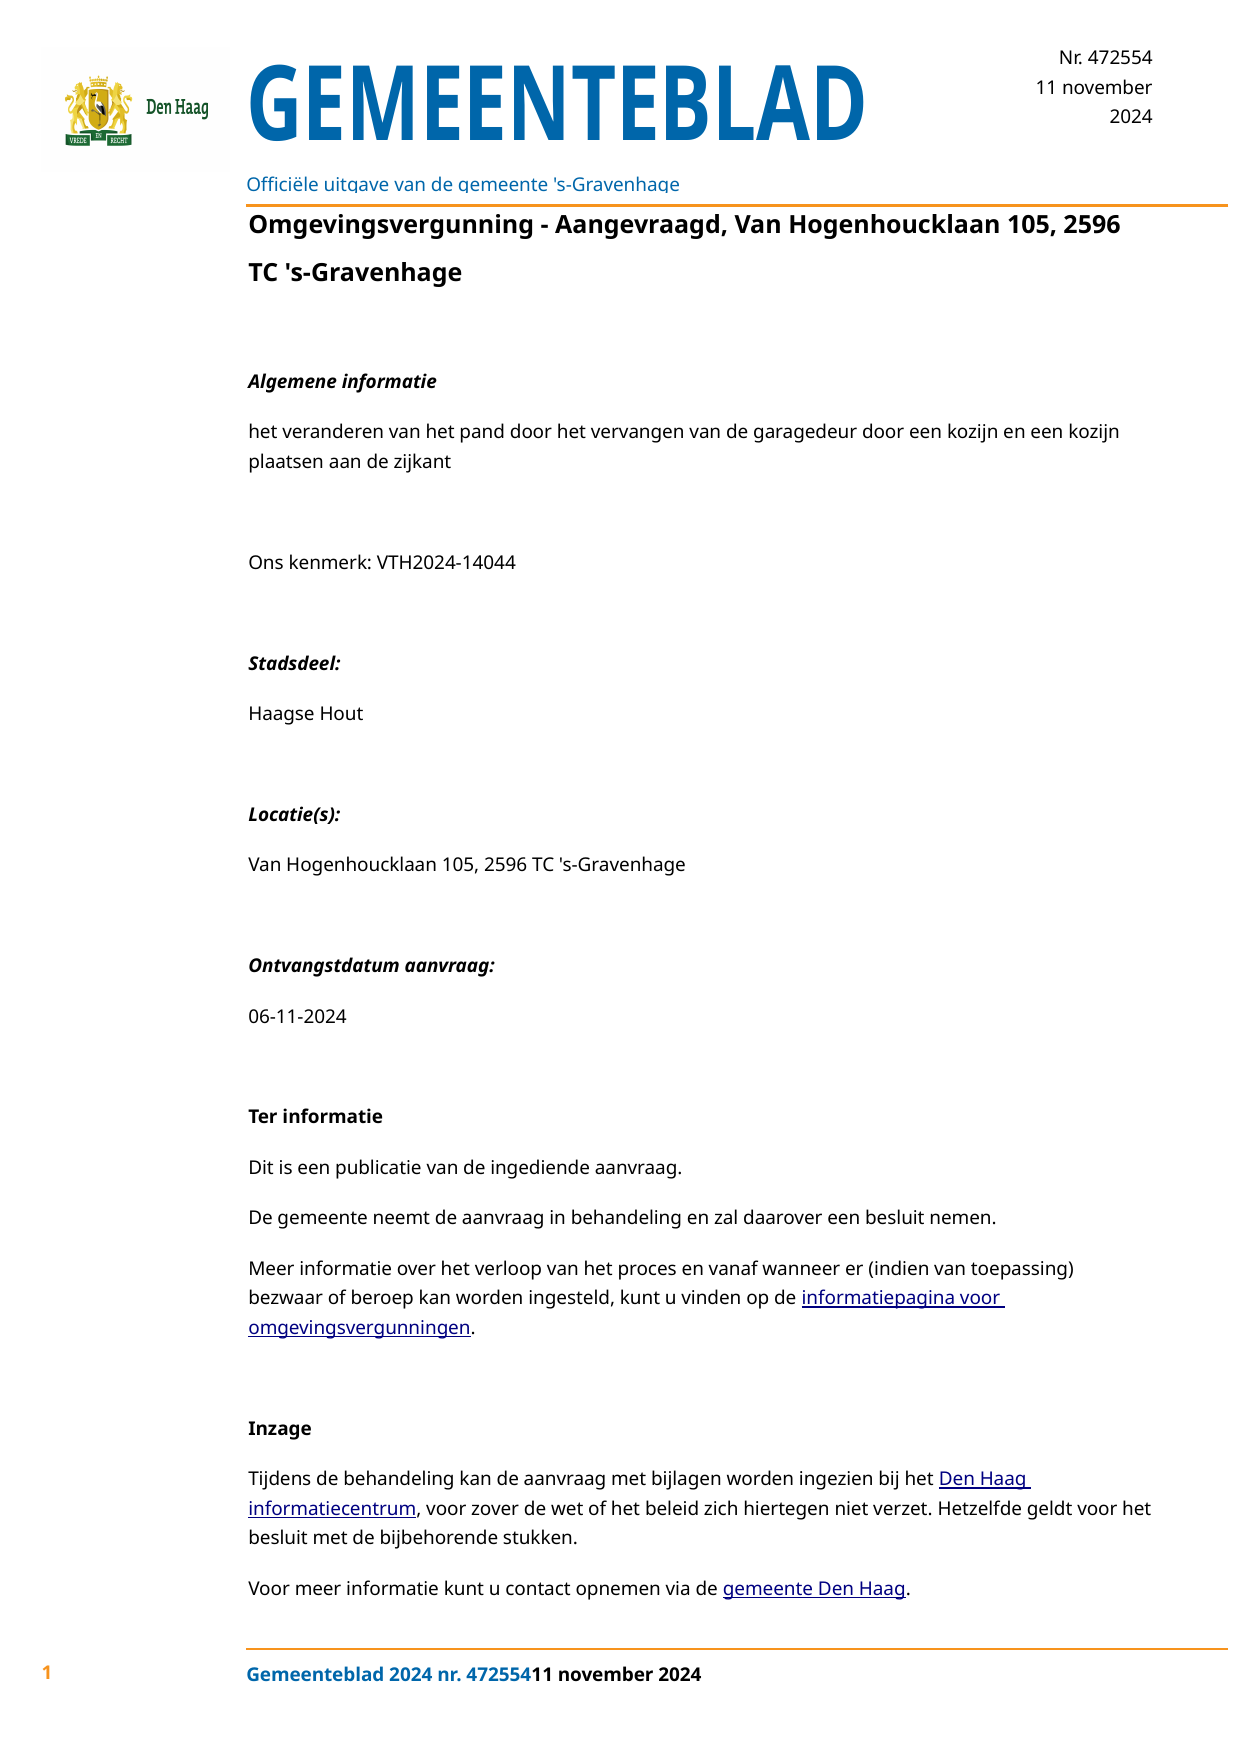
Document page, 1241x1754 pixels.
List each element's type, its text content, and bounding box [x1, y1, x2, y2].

text De gemeente neemt de aanvraag in behandeling en zal daarover een besluit nemen. [248, 1204, 1152, 1230]
text 06-11-2024 [248, 1003, 1152, 1029]
text Dit is een publicatie van de ingediende aanvraag. [248, 1154, 1152, 1180]
text Algemene informatie [248, 368, 1152, 394]
text het veranderen van het pand door het vervangen van de garagedeur door een kozijn en een kozijn plaatsen aan de zijkant [248, 419, 1152, 474]
text Locatie(s): [248, 801, 1152, 827]
text Van Hogenhoucklaan 105, 2596 TC 's-Gravenhage [248, 852, 1152, 877]
text Haagse Hout [248, 700, 1152, 726]
text Ontvangstdatum aanvraag: [248, 952, 1152, 978]
text Ter informatie [248, 1104, 1152, 1129]
text Inzage [248, 1415, 1152, 1441]
text Stadsdeel: [248, 650, 1152, 676]
picture [41, 47, 231, 172]
text Ons kenmerk: VTH2024-14044 [248, 549, 1152, 575]
text Omgevingsvergunning - Aangevraagd, Van Hogenhoucklaan 105, 2596 TC 's-Gravenhage [248, 207, 1152, 288]
text Tijdens de behandeling kan de aanvraag met bijlagen worden ingezien bij het Den Haag informatiecentrum, voor zover de wet of het beleid zich hiertegen niet verzet. Hetzelfde geldt voor het besluit met de bijbehorende stukken. [248, 1465, 1152, 1550]
text Voor meer informatie kunt u contact opnemen via de gemeente Den Haag. [248, 1575, 1152, 1601]
text Meer informatie over het verloop van het proces en vanaf wanneer er (indien van toepassing) bezwaar of beroep kan worden ingesteld, kunt u vinden op de informatiepagina voor omgevingsvergunningen. [248, 1255, 1152, 1340]
